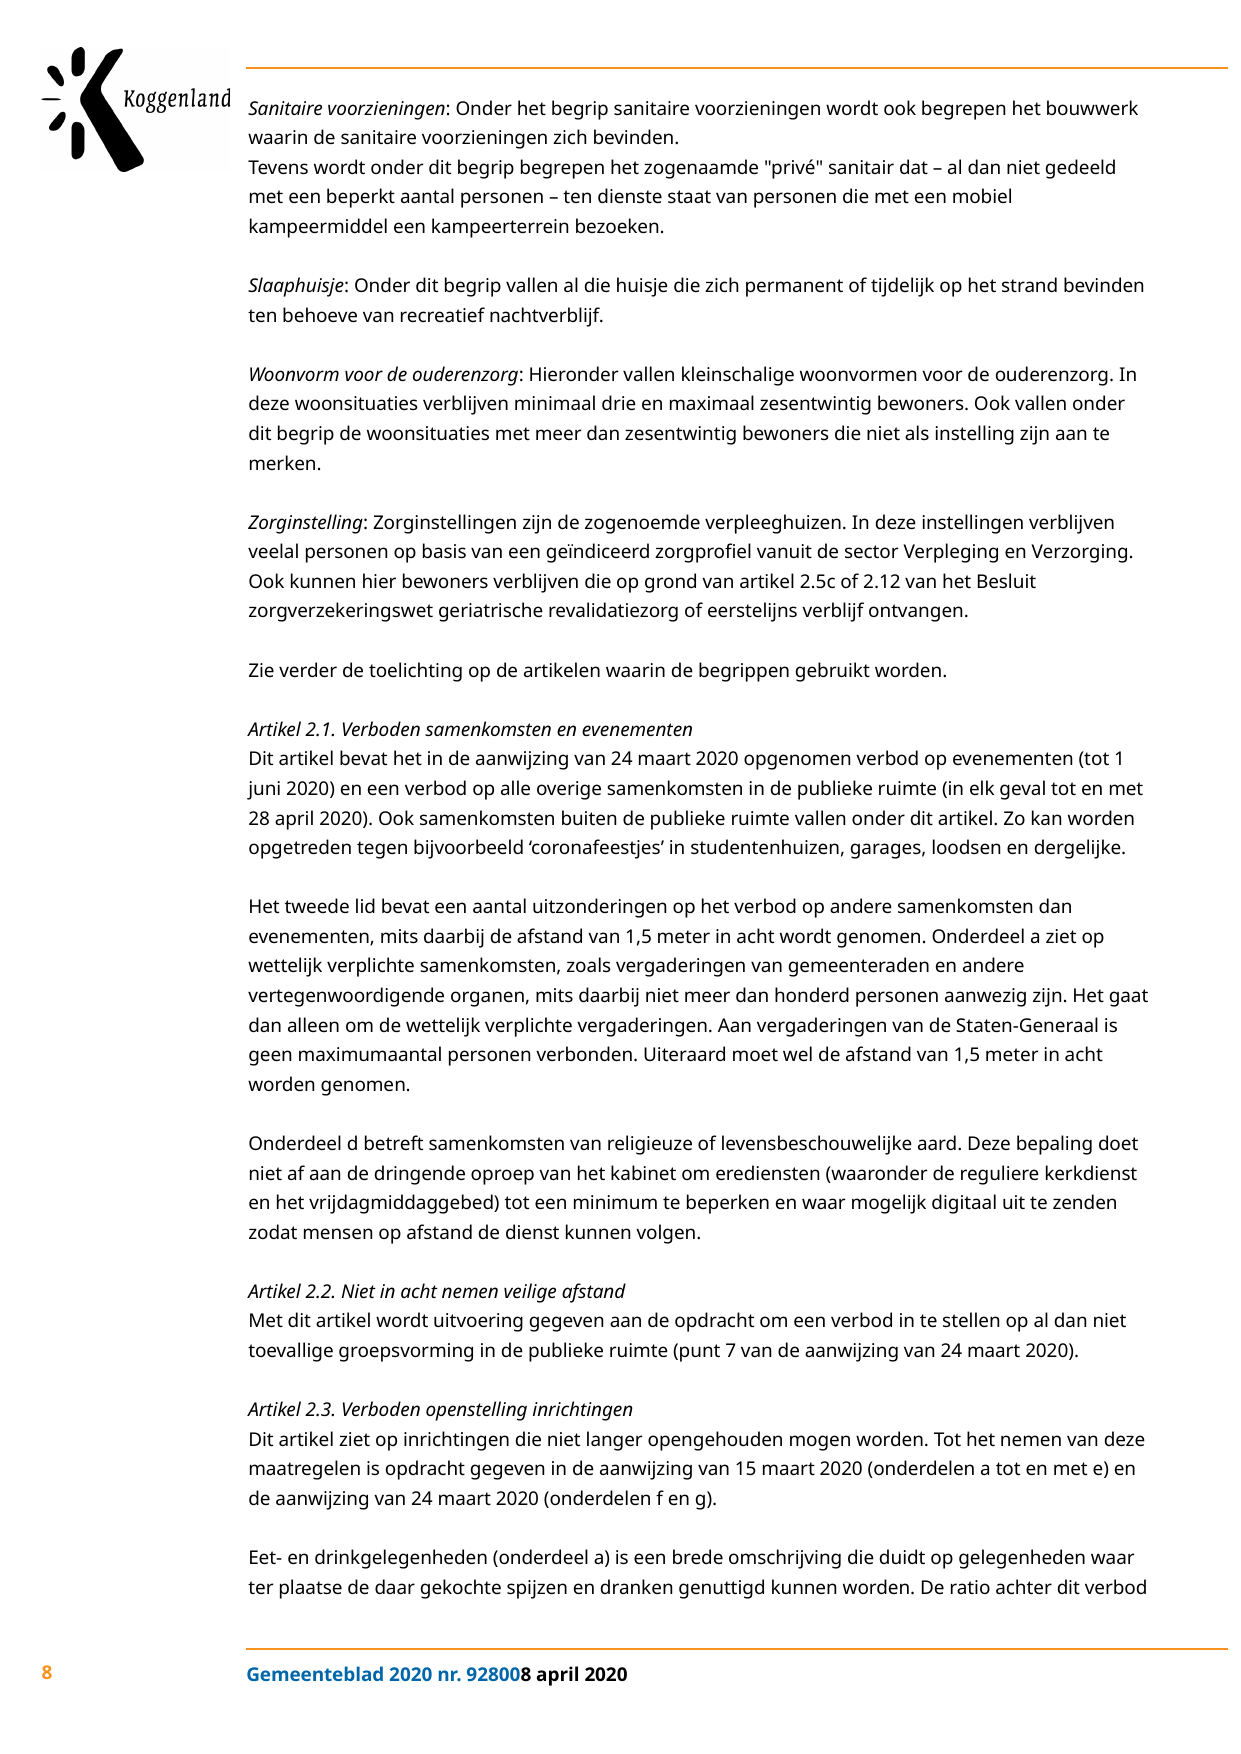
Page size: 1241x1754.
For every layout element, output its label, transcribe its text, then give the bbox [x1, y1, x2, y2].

text Met dit artikel wordt uitvoering gegeven aan de opdracht om een verbod in te stellen op al dan niet toevallige groepsvorming in de publieke ruimte (punt 7 van de aanwijzing van 24 maart 2020). [248, 1308, 1152, 1363]
text Het tweede lid bevat een aantal uitzonderingen op het verbod op andere samenkomsten dan evenementen, mits daarbij de afstand van 1,5 meter in acht wordt genomen. Onderdeel a ziet op wettelijk verplichte samenkomsten, zoals vergaderingen van gemeenteraden en andere vertegenwoordigende organen, mits daarbij niet meer dan honderd personen aanwezig zijn. Het gaat dan alleen om de wettelijk verplichte vergaderingen. Aan vergaderingen van de Staten-Generaal is geen maximumaantal personen verbonden. Uiteraard moet wel de afstand van 1,5 meter in acht worden genomen. [248, 893, 1152, 1097]
text Dit artikel ziet op inrichtingen die niet langer opengehouden mogen worden. Tot het nemen van deze maatregelen is opdracht gegeven in de aanwijzing van 15 maart 2020 (onderdelen a tot en met e) en de aanwijzing van 24 maart 2020 (onderdelen f en g). [248, 1426, 1152, 1511]
picture [41, 47, 231, 172]
text Zorginstelling: Zorginstellingen zijn de zogenoemde verpleeghuizen. In deze instellingen verblijven veelal personen op basis van een geïndiceerd zorgprofiel vanuit de sector Verpleging en Verzorging. Ook kunnen hier bewoners verblijven die op grond van artikel 2.5c of 2.12 van het Besluit zorgverzekeringswet geriatrische revalidatiezorg of eerstelijns verblijf ontvangen. [248, 509, 1152, 623]
text Artikel 2.2. Niet in acht nemen veilige afstand [248, 1278, 1152, 1304]
text Onderdeel d betreft samenkomsten van religieuze of levensbeschouwelijke aard. Deze bepaling doet niet af aan de dringende oproep van het kabinet om erediensten (waaronder de reguliere kerkdienst en het vrijdagmiddaggebed) tot een minimum te beperken en waar mogelijk digitaal uit te zenden zodat mensen op afstand de dienst kunnen volgen. [248, 1130, 1152, 1245]
text Eet- en drinkgelegenheden (onderdeel a) is een brede omschrijving die duidt op gelegenheden waar ter plaatse de daar gekochte spijzen en dranken genuttigd kunnen worden. De ratio achter dit verbod [248, 1544, 1152, 1600]
text Artikel 2.1. Verboden samenkomsten en evenementen [248, 716, 1152, 742]
text Sanitaire voorzieningen: Onder het begrip sanitaire voorzieningen wordt ook begrepen het bouwwerk waarin de sanitaire voorzieningen zich bevinden. [248, 95, 1152, 150]
text Dit artikel bevat het in de aanwijzing van 24 maart 2020 opgenomen verbod op evenementen (tot 1 juni 2020) en een verbod op alle overige samenkomsten in de publieke ruimte (in elk geval tot en met 28 april 2020). Ook samenkomsten buiten de publieke ruimte vallen onder dit artikel. Zo kan worden opgetreden tegen bijvoorbeeld ‘coronafeestjes’ in studentenhuizen, garages, loodsen en dergelijke. [248, 746, 1152, 860]
text Artikel 2.3. Verboden openstelling inrichtingen [248, 1396, 1152, 1422]
text Woonvorm voor de ouderenzorg: Hieronder vallen kleinschalige woonvormen voor de ouderenzorg. In deze woonsituaties verblijven minimaal drie en maximaal zesentwintig bewoners. Ook vallen onder dit begrip de woonsituaties met meer dan zesentwintig bewoners die niet als instelling zijn aan te merken. [248, 361, 1152, 476]
text Zie verder de toelichting op de artikelen waarin de begrippen gebruikt worden. [248, 657, 1152, 683]
text Slaaphuisje: Onder dit begrip vallen al die huisje die zich permanent of tijdelijk op het strand bevinden ten behoeve van recreatief nachtverblijf. [248, 272, 1152, 328]
text Tevens wordt onder dit begrip begrepen het zogenaamde "privé" sanitair dat – al dan niet gedeeld met een beperkt aantal personen – ten dienste staat van personen die met een mobiel kampeermiddel een kampeerterrein bezoeken. [248, 154, 1152, 239]
